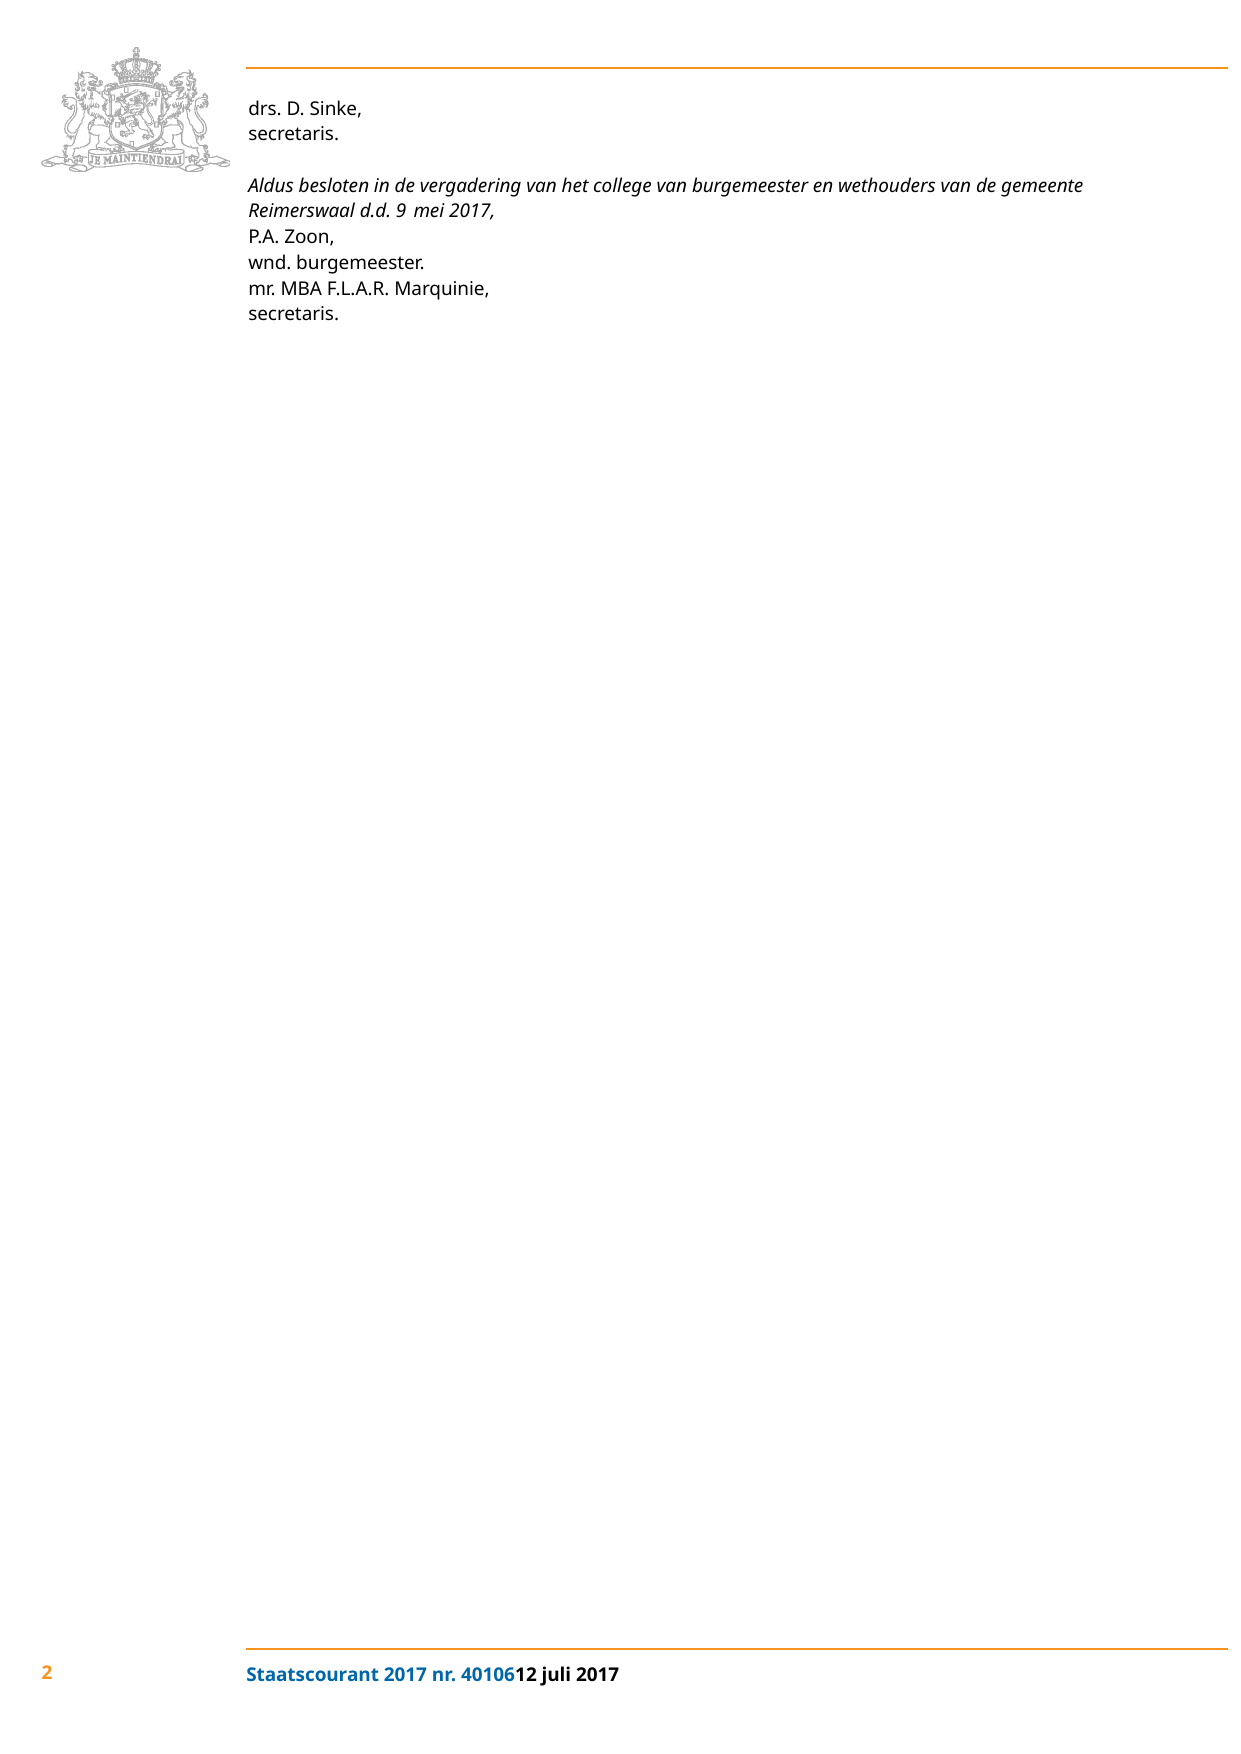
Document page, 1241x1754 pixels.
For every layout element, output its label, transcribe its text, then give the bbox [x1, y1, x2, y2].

text P.A. Zoon, [248, 223, 1152, 249]
text mr. MBA F.L.A.R. Marquinie, [248, 275, 1152, 301]
text drs. D. Sinke, [248, 95, 1152, 121]
text wnd. burgemeester. [248, 249, 1152, 275]
text secretaris. [248, 121, 1152, 146]
text Aldus besloten in de vergadering van het college van burgemeester en wethouders van de gemeente Reimerswaal d.d. 9 mei 2017, [248, 172, 1152, 223]
picture [41, 47, 231, 172]
text secretaris. [248, 301, 1152, 326]
